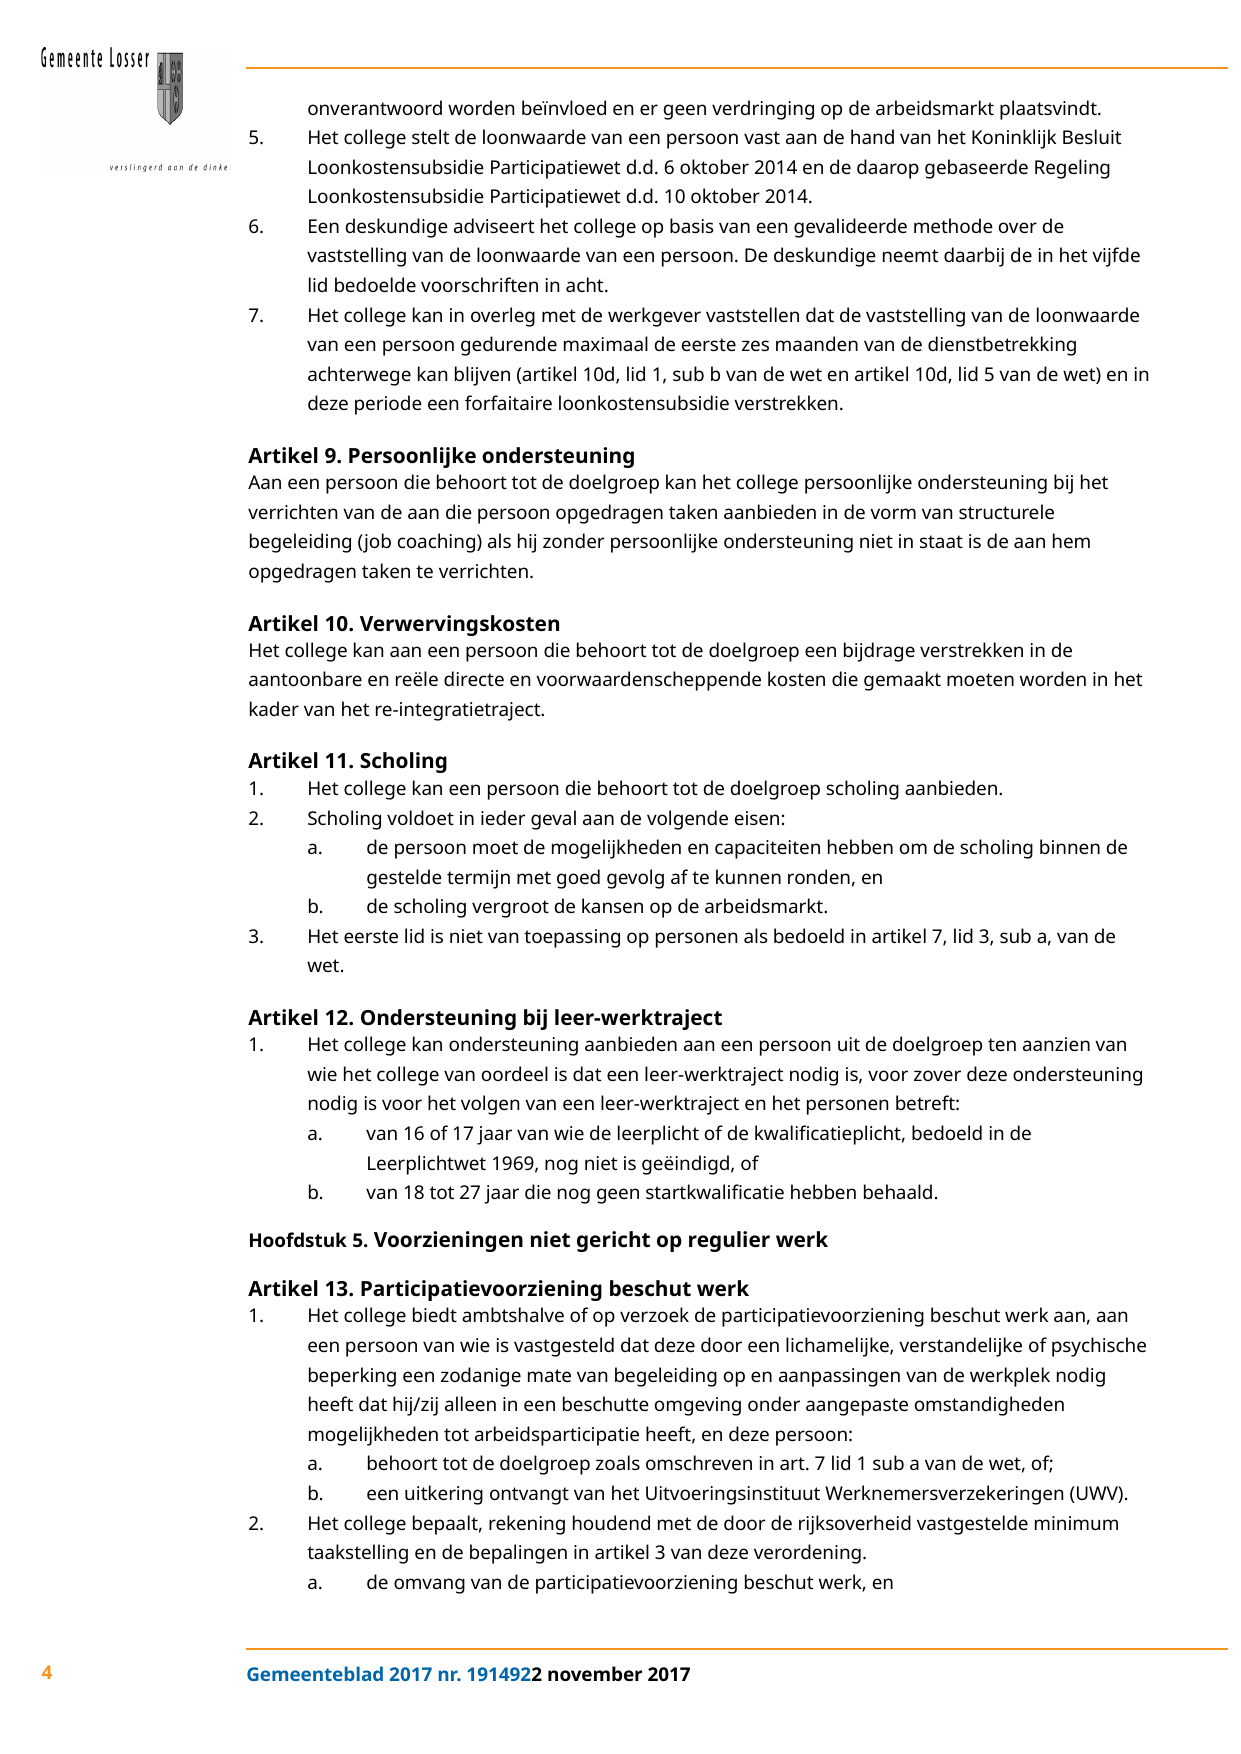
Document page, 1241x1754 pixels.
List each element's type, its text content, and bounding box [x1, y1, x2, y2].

list Het college bepaalt, rekening houdend met de door de rijksoverheid vastgestelde minimum taakstelling en de bepalingen in artikel 3 van deze verordening. [248, 1510, 1152, 1565]
list behoort tot de doelgroep zoals omschreven in art. 7 lid 1 sub a van de wet, of; [307, 1451, 1152, 1476]
list Het college kan in overleg met de werkgever vaststellen dat de vaststelling van de loonwaarde van een persoon gedurende maximaal de eerste zes maanden van de dienstbetrekking achterwege kan blijven (artikel 10d, lid 1, sub b van de wet en artikel 10d, lid 5 van de wet) en in deze periode een forfaitaire loonkostensubsidie verstrekken. [248, 302, 1152, 416]
list de scholing vergroot de kansen op de arbeidsmarkt. [307, 893, 1152, 919]
list Het college stelt de loonwaarde van een persoon vast aan de hand van het Koninklijk Besluit Loonkostensubsidie Participatiewet d.d. 6 oktober 2014 en de daarop gebaseerde Regeling Loonkostensubsidie Participatiewet d.d. 10 oktober 2014. [248, 124, 1152, 209]
list een uitkering ontvangt van het Uitvoeringsinstituut Werknemersverzekeringen (UWV). [307, 1480, 1152, 1506]
text Hoofdstuk 5. Voorzieningen niet gericht op regulier werk [248, 1225, 1152, 1253]
text Artikel 10. Verwervingskosten [248, 609, 1152, 637]
list Een deskundige adviseert het college op basis van een gevalideerde methode over de vaststelling van de loonwaarde van een persoon. De deskundige neemt daarbij de in het vijfde lid bedoelde voorschriften in acht. [248, 213, 1152, 298]
list de persoon moet de mogelijkheden en capaciteiten hebben om de scholing binnen de gestelde termijn met goed gevolg af te kunnen ronden, en [307, 834, 1152, 889]
text Artikel 11. Scholing [248, 747, 1152, 775]
list de omvang van de participatievoorziening beschut werk, en [307, 1569, 1152, 1595]
list Het eerste lid is niet van toepassing op personen als bedoeld in artikel 7, lid 3, sub a, van de wet. [248, 923, 1152, 978]
list Het college biedt ambtshalve of op verzoek de participatievoorziening beschut werk aan, aan een persoon van wie is vastgesteld dat deze door een lichamelijke, verstandelijke of psychische beperking een zodanige mate van begeleiding op en aanpassingen van de werkplek nodig heeft dat hij/zij alleen in een beschutte omgeving onder aangepaste omstandigheden mogelijkheden tot arbeidsparticipatie heeft, en deze persoon: [248, 1303, 1152, 1447]
picture [41, 47, 231, 172]
list van 16 of 17 jaar van wie de leerplicht of de kwalificatieplicht, bedoeld in de Leerplichtwet 1969, nog niet is geëindigd, of [307, 1120, 1152, 1176]
text Artikel 13. Participatievoorziening beschut werk [248, 1274, 1152, 1303]
list Scholing voldoet in ieder geval aan de volgende eisen: [248, 805, 1152, 830]
text Het college kan aan een persoon die behoort tot de doelgroep een bijdrage verstrekken in de aantoonbare en reële directe en voorwaardenscheppende kosten die gemaakt moeten worden in het kader van het re-integratietraject. [248, 637, 1152, 722]
text Aan een persoon die behoort tot de doelgroep kan het college persoonlijke ondersteuning bij het verrichten van de aan die persoon opgedragen taken aanbieden in de vorm van structurele begeleiding (job coaching) als hij zonder persoonlijke ondersteuning niet in staat is de aan hem opgedragen taken te verrichten. [248, 469, 1152, 584]
list Het college kan ondersteuning aanbieden aan een persoon uit de doelgroep ten aanzien van wie het college van oordeel is dat een leer-werktraject nodig is, voor zover deze ondersteuning nodig is voor het volgen van een leer-werktraject en het personen betreft: [248, 1031, 1152, 1116]
text Artikel 9. Persoonlijke ondersteuning [248, 441, 1152, 469]
text Artikel 12. Ondersteuning bij leer-werktraject [248, 1003, 1152, 1031]
list onverantwoord worden beïnvloed en er geen verdringing op de arbeidsmarkt plaatsvindt. [248, 95, 1152, 121]
list Het college kan een persoon die behoort tot de doelgroep scholing aanbieden. [248, 775, 1152, 801]
list van 18 tot 27 jaar die nog geen startkwalificatie hebben behaald. [307, 1179, 1152, 1205]
